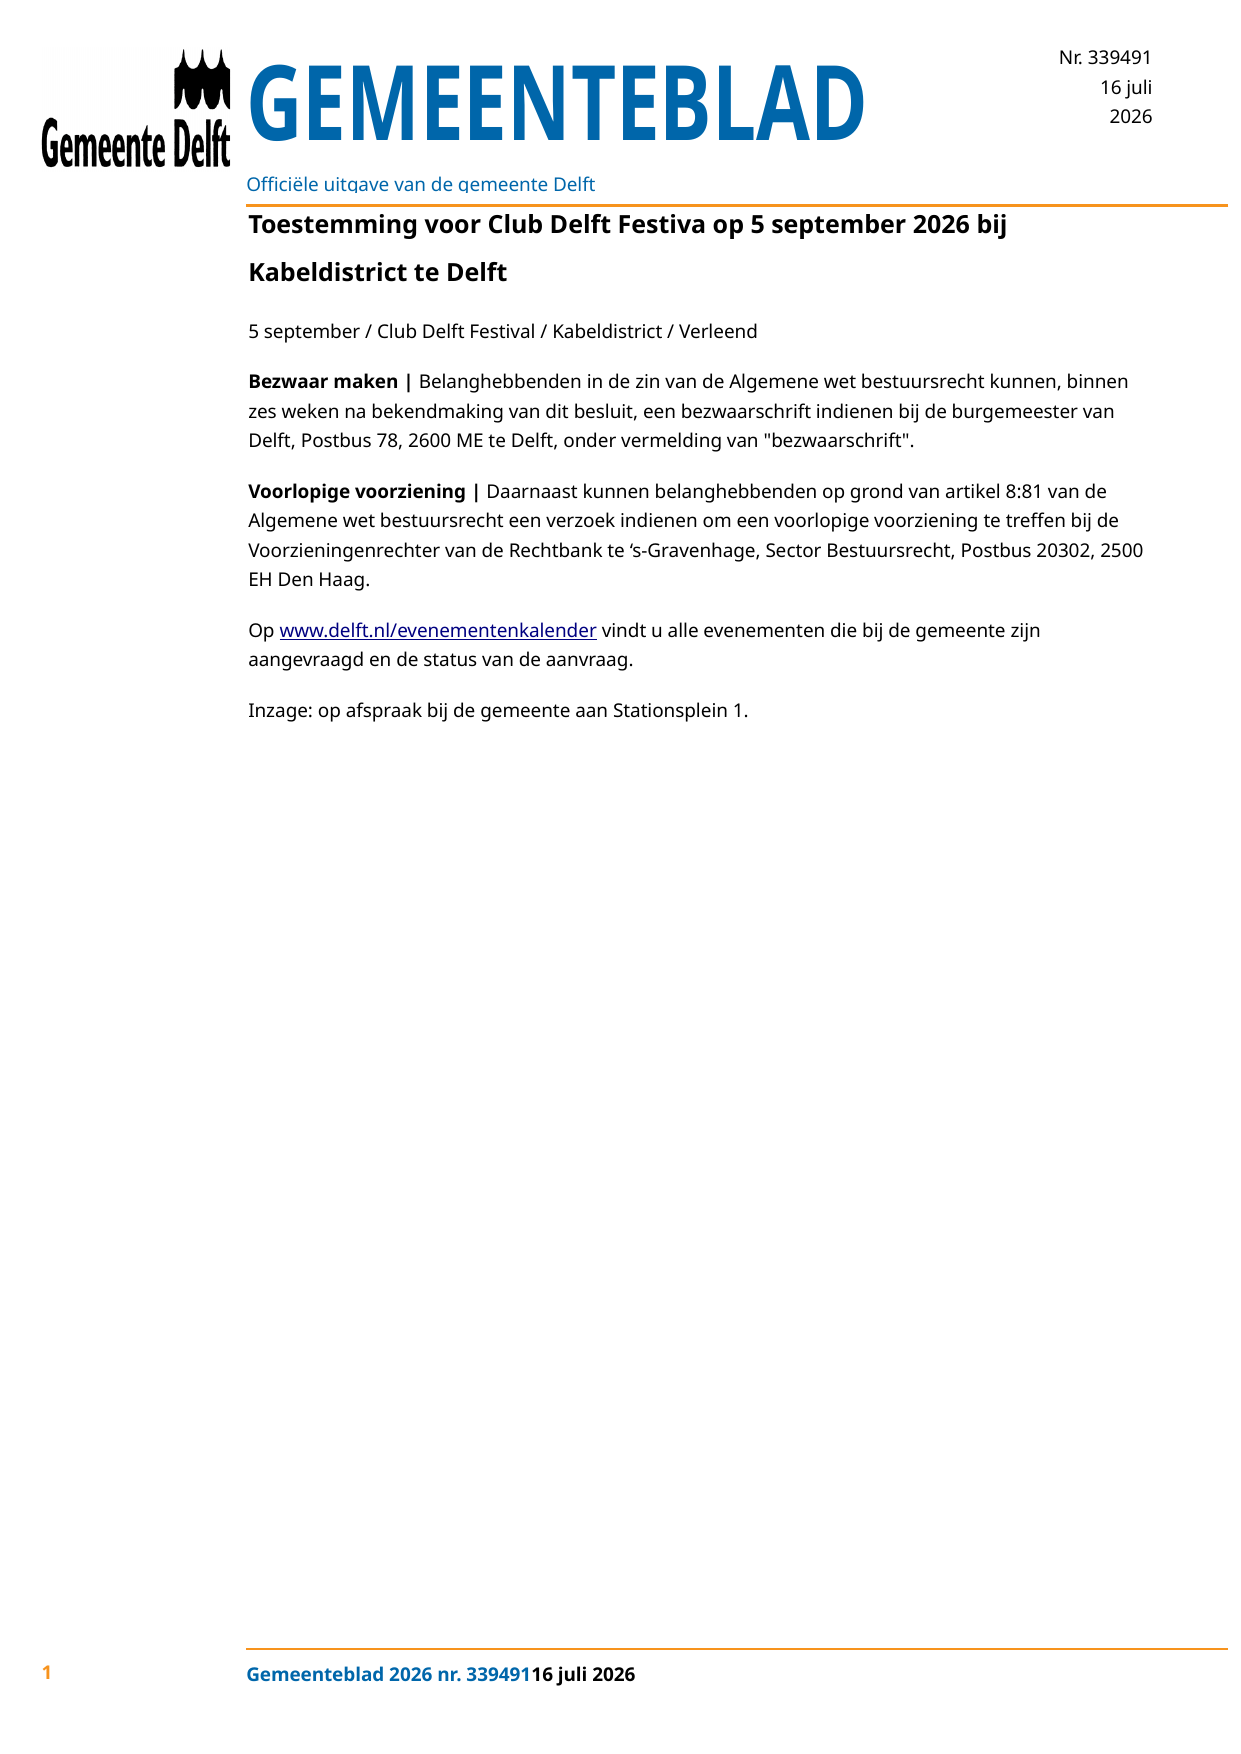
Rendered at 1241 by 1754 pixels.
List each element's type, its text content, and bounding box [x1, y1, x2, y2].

picture [41, 47, 231, 172]
text Op www.delft.nl/evenementenkalender vindt u alle evenementen die bij de gemeente zijn aangevraagd en de status van de aanvraag. [248, 617, 1152, 672]
text 5 september / Club Delft Festival / Kabeldistrict / Verleend [248, 318, 1152, 344]
text Toestemming voor Club Delft Festiva op 5 september 2026 bij Kabeldistrict te Delft [248, 207, 1152, 288]
text Bezwaar maken | Belanghebbenden in de zin van de Algemene wet bestuursrecht kunnen, binnen zes weken na bekendmaking van dit besluit, een bezwaarschrift indienen bij de burgemeester van Delft, Postbus 78, 2600 ME te Delft, onder vermelding van "bezwaarschrift". [248, 368, 1152, 453]
text Voorlopige voorziening | Daarnaast kunnen belanghebbenden op grond van artikel 8:81 van de Algemene wet bestuursrecht een verzoek indienen om een voorlopige voorziening te treffen bij de Voorzieningenrechter van de Rechtbank te ‘s-Gravenhage, Sector Bestuursrecht, Postbus 20302, 2500 EH Den Haag. [248, 478, 1152, 592]
text Inzage: op afspraak bij de gemeente aan Stationsplein 1. [248, 697, 1152, 723]
